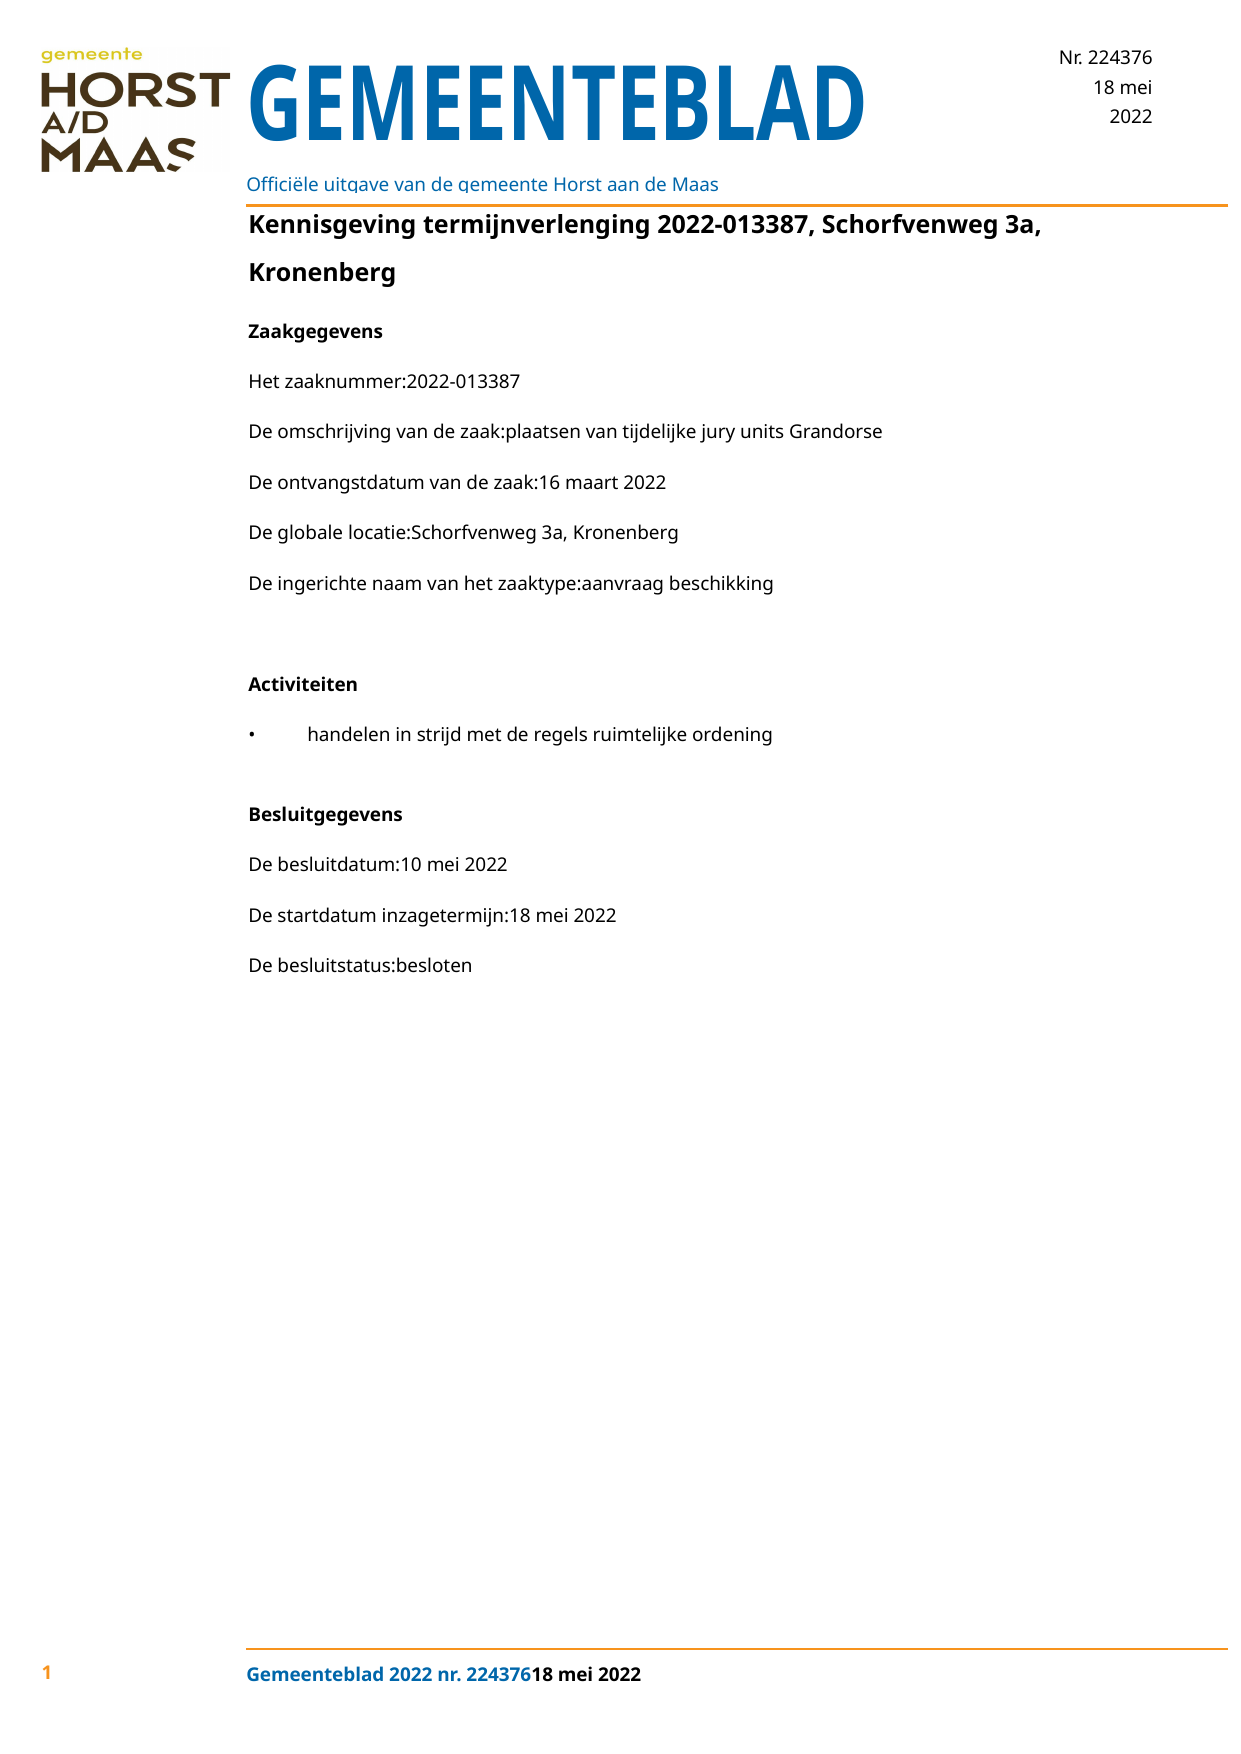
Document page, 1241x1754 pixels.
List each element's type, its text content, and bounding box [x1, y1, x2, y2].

text De ingerichte naam van het zaaktype:aanvraag beschikking [248, 570, 1152, 596]
text Kennisgeving termijnverlenging 2022-013387, Schorfvenweg 3a, Kronenberg [248, 207, 1152, 288]
text De startdatum inzagetermijn:18 mei 2022 [248, 902, 1152, 928]
text Besluitgegevens [248, 801, 1152, 827]
text De ontvangstdatum van de zaak:16 maart 2022 [248, 469, 1152, 495]
text Het zaaknummer:2022-013387 [248, 368, 1152, 394]
text De globale locatie:Schorfvenweg 3a, Kronenberg [248, 519, 1152, 545]
text Zaakgegevens [248, 318, 1152, 344]
text De omschrijving van de zaak:plaatsen van tijdelijke jury units Grandorse [248, 419, 1152, 444]
text De besluitdatum:10 mei 2022 [248, 852, 1152, 877]
text Activiteiten [248, 671, 1152, 697]
picture [41, 47, 231, 172]
text De besluitstatus:besloten [248, 952, 1152, 978]
list handelen in strijd met de regels ruimtelijke ordening [248, 721, 1152, 747]
